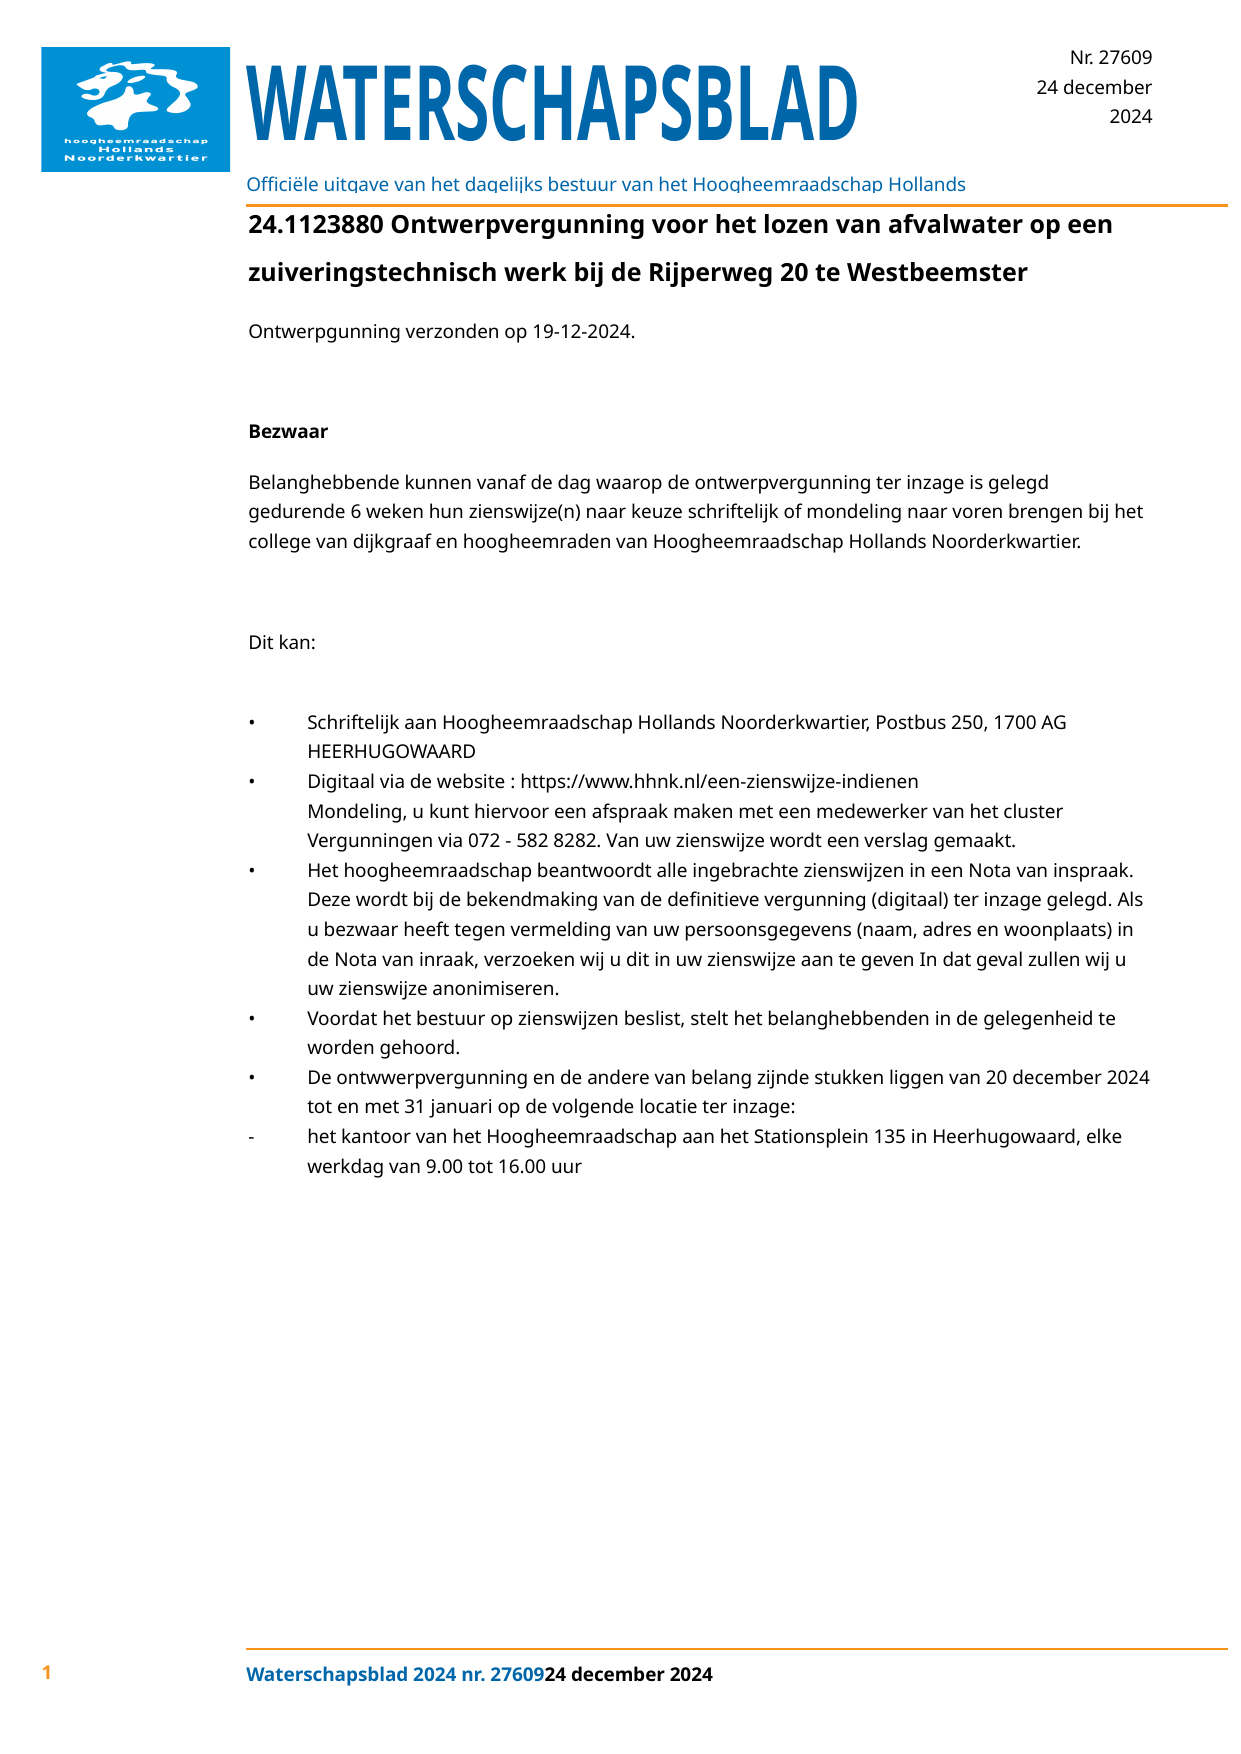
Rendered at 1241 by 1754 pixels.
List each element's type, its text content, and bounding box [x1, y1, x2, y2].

list Het hoogheemraadschap beantwoordt alle ingebrachte zienswijzen in een Nota van inspraak. Deze wordt bij de bekendmaking van de definitieve vergunning (digitaal) ter inzage gelegd. Als u bezwaar heeft tegen vermelding van uw persoonsgegevens (naam, adres en woonplaats) in de Nota van inraak, verzoeken wij u dit in uw zienswijze aan te geven In dat geval zullen wij u uw zienswijze anonimiseren. [248, 857, 1152, 1001]
list Digitaal via de website : https://www.hhnk.nl/een-zienswijze-indienen [248, 768, 1152, 794]
list Voordat het bestuur op zienswijzen beslist, stelt het belanghebbenden in de gelegenheid te worden gehoord. [248, 1005, 1152, 1060]
text Belanghebbende kunnen vanaf de dag waarop de ontwerpvergunning ter inzage is gelegd gedurende 6 weken hun zienswijze(n) naar keuze schriftelijk of mondeling naar voren brengen bij het college van dijkgraaf en hoogheemraden van Hoogheemraadschap Hollands Noorderkwartier. [248, 469, 1152, 554]
text Ontwerpgunning verzonden op 19-12-2024. [248, 318, 1152, 344]
list Schriftelijk aan Hoogheemraadschap Hollands Noorderkwartier, Postbus 250, 1700 AG HEERHUGOWAARD [248, 709, 1152, 764]
picture [78, 64, 122, 99]
picture [118, 62, 197, 112]
list De ontwwerpvergunning en de andere van belang zijnde stukken liggen van 20 december 2024 tot en met 31 januari op de volgende locatie ter inzage: [248, 1064, 1152, 1119]
text 24.1123880 Ontwerpvergunning voor het lozen van afvalwater op een zuiveringstechnisch werk bij de Rijperweg 20 te Westbeemster [248, 207, 1152, 288]
list het kantoor van het Hoogheemraadschap aan het Stationsplein 135 in Heerhugowaard, elke werkdag van 9.00 tot 16.00 uur [248, 1123, 1152, 1179]
picture [88, 87, 157, 130]
picture [129, 76, 144, 82]
text Dit kan: [248, 629, 1152, 655]
text Bezwaar [248, 419, 1152, 444]
list Mondeling, u kunt hiervoor een afspraak maken met een medewerker van het cluster Vergunningen via 072 - 582 8282. Van uw zienswijze wordt een verslag gemaakt. [248, 798, 1152, 853]
